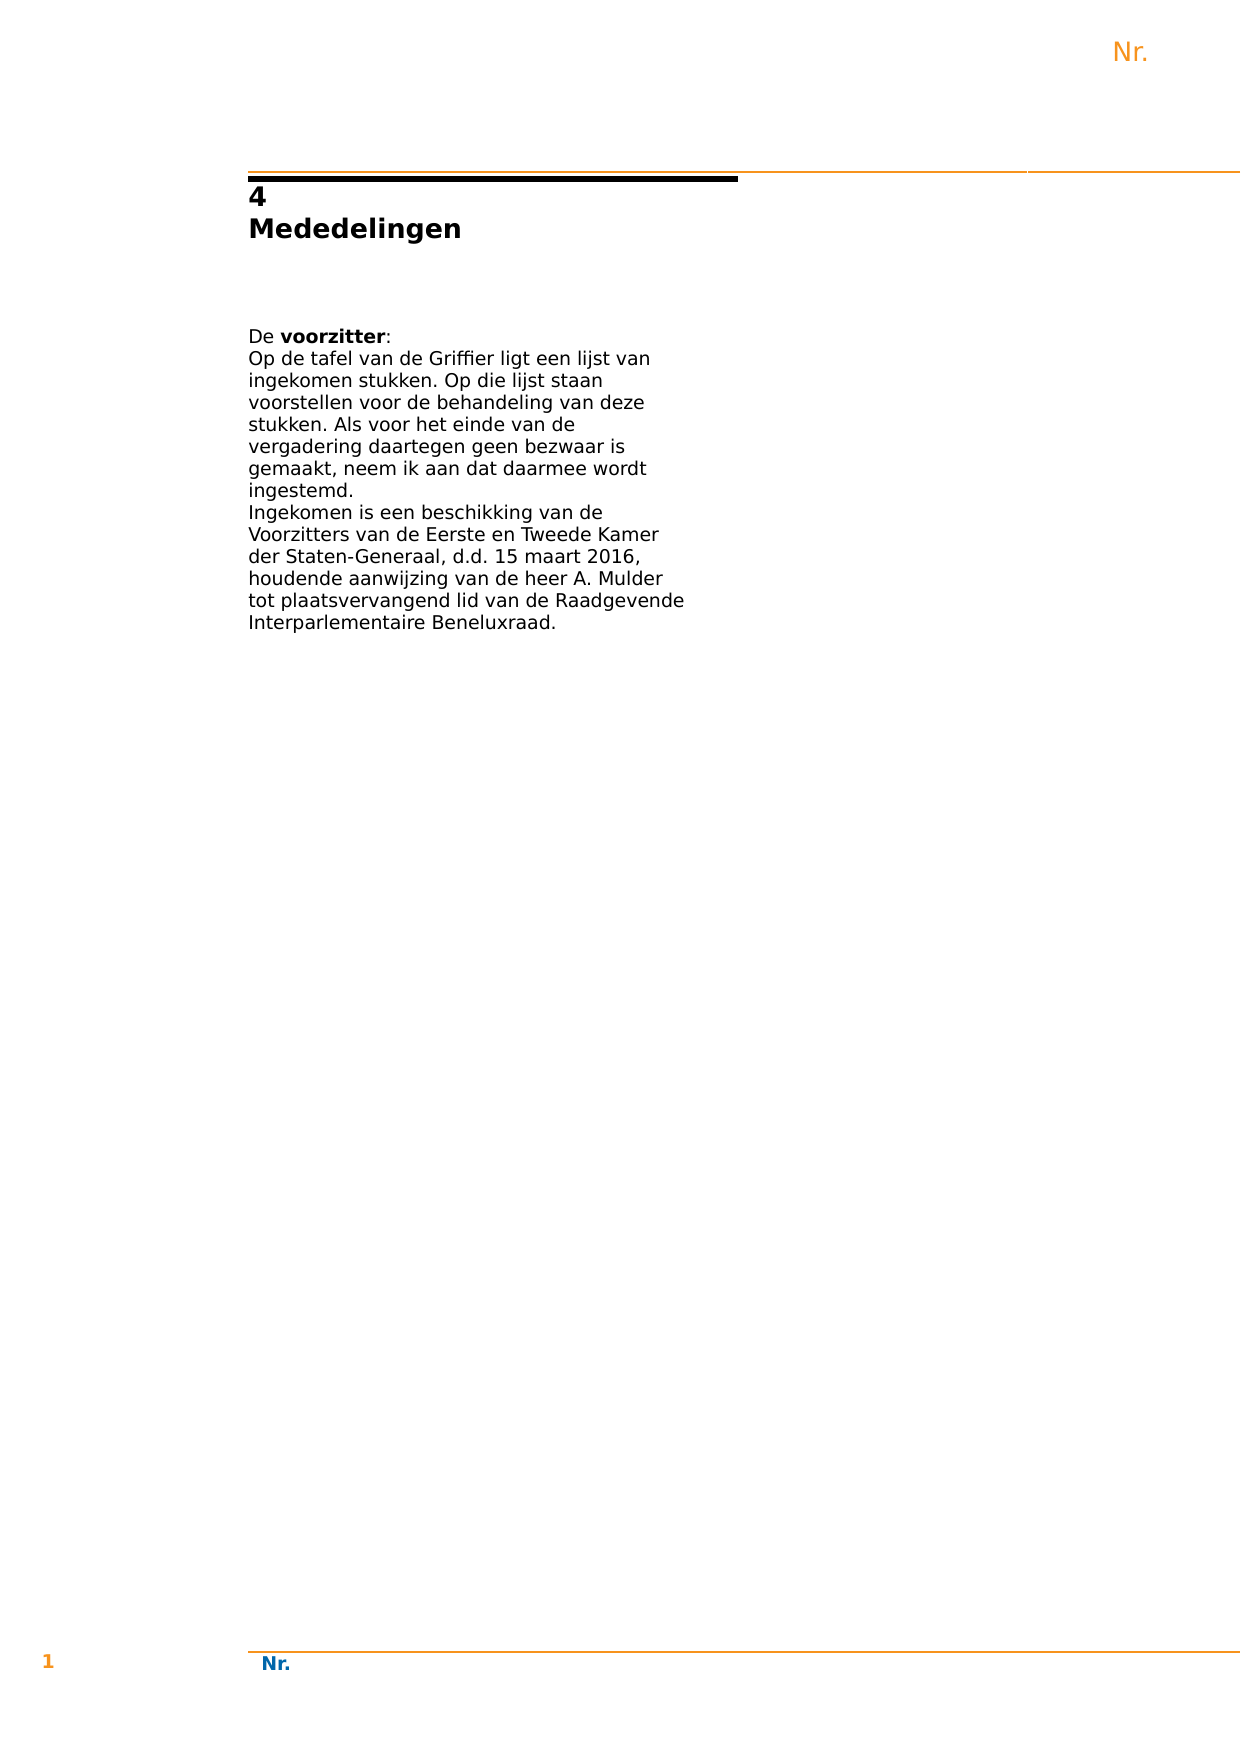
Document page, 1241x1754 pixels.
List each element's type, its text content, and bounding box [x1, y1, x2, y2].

text Ingekomen is een beschikking van de Voorzitters van de Eerste en Tweede Kamer der Staten-Generaal, d.d. 15 maart 2016, houdende aanwijzing van de heer A. Mulder tot plaatsvervangend lid van de Raadgevende Interparlementaire Beneluxraad. [248, 502, 691, 634]
text Op de tafel van de Griffier ligt een lijst van ingekomen stukken. Op die lijst staan voorstellen voor de behandeling van deze stukken. Als voor het einde van de vergadering daartegen geen bezwaar is gemaakt, neem ik aan dat daarmee wordt ingestemd. [248, 348, 691, 502]
title 4 Mededelingen [248, 182, 691, 244]
text De voorzitter: [248, 326, 691, 348]
